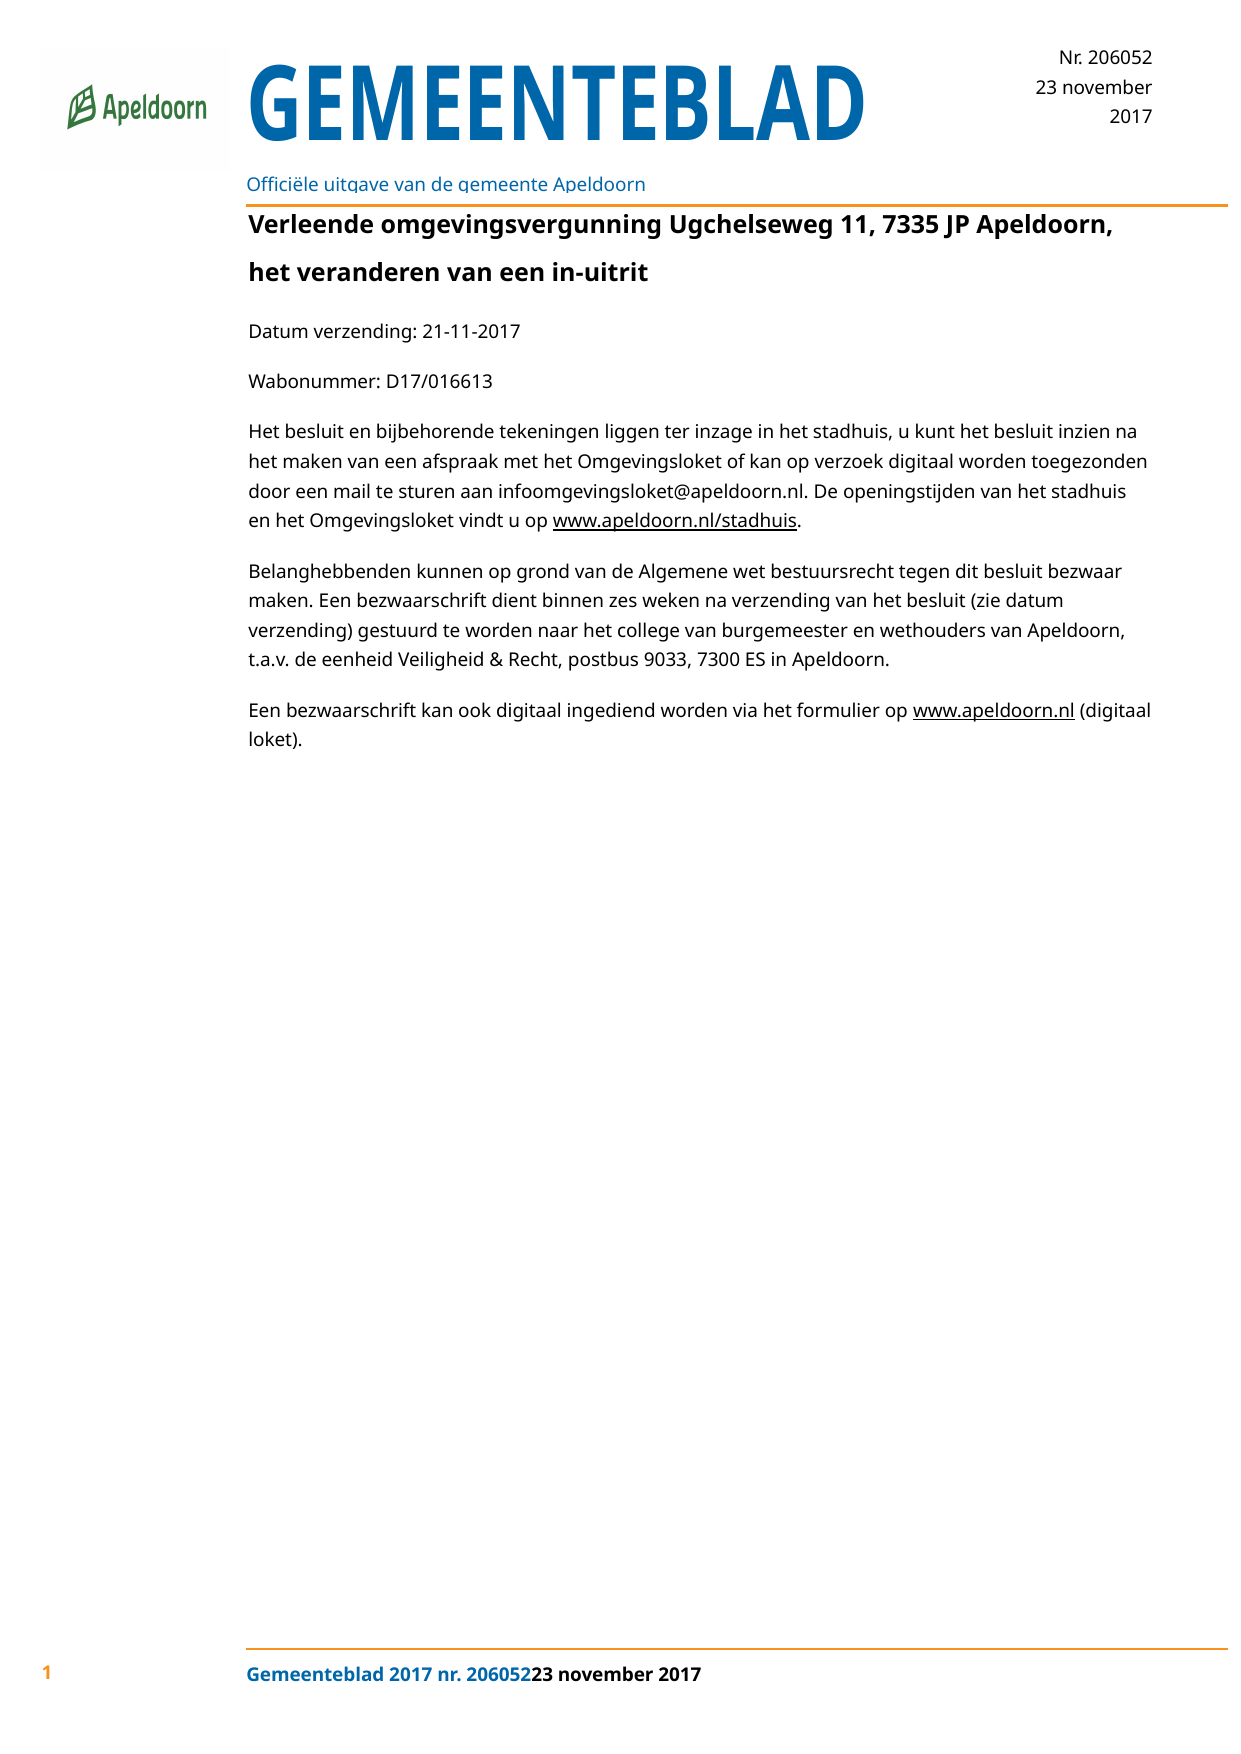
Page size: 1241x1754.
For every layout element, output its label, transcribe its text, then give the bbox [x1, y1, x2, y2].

text Datum verzending: 21-11-2017 [248, 318, 1152, 344]
text Het besluit en bijbehorende tekeningen liggen ter inzage in het stadhuis, u kunt het besluit inzien na het maken van een afspraak met het Omgevingsloket of kan op verzoek digitaal worden toegezonden door een mail te sturen aan infoomgevingsloket@apeldoorn.nl. De openingstijden van het stadhuis en het Omgevingsloket vindt u op www.apeldoorn.nl/stadhuis. [248, 419, 1152, 533]
text Wabonummer: D17/016613 [248, 368, 1152, 394]
text Een bezwaarschrift kan ook digitaal ingediend worden via het formulier op www.apeldoorn.nl (digitaal loket). [248, 697, 1152, 752]
text Verleende omgevingsvergunning Ugchelseweg 11, 7335 JP Apeldoorn, het veranderen van een in-uitrit [248, 207, 1152, 288]
picture [41, 47, 231, 172]
text Belanghebbenden kunnen op grond van de Algemene wet bestuursrecht tegen dit besluit bezwaar maken. Een bezwaarschrift dient binnen zes weken na verzending van het besluit (zie datum verzending) gestuurd te worden naar het college van burgemeester en wethouders van Apeldoorn, t.a.v. de eenheid Veiligheid & Recht, postbus 9033, 7300 ES in Apeldoorn. [248, 558, 1152, 672]
